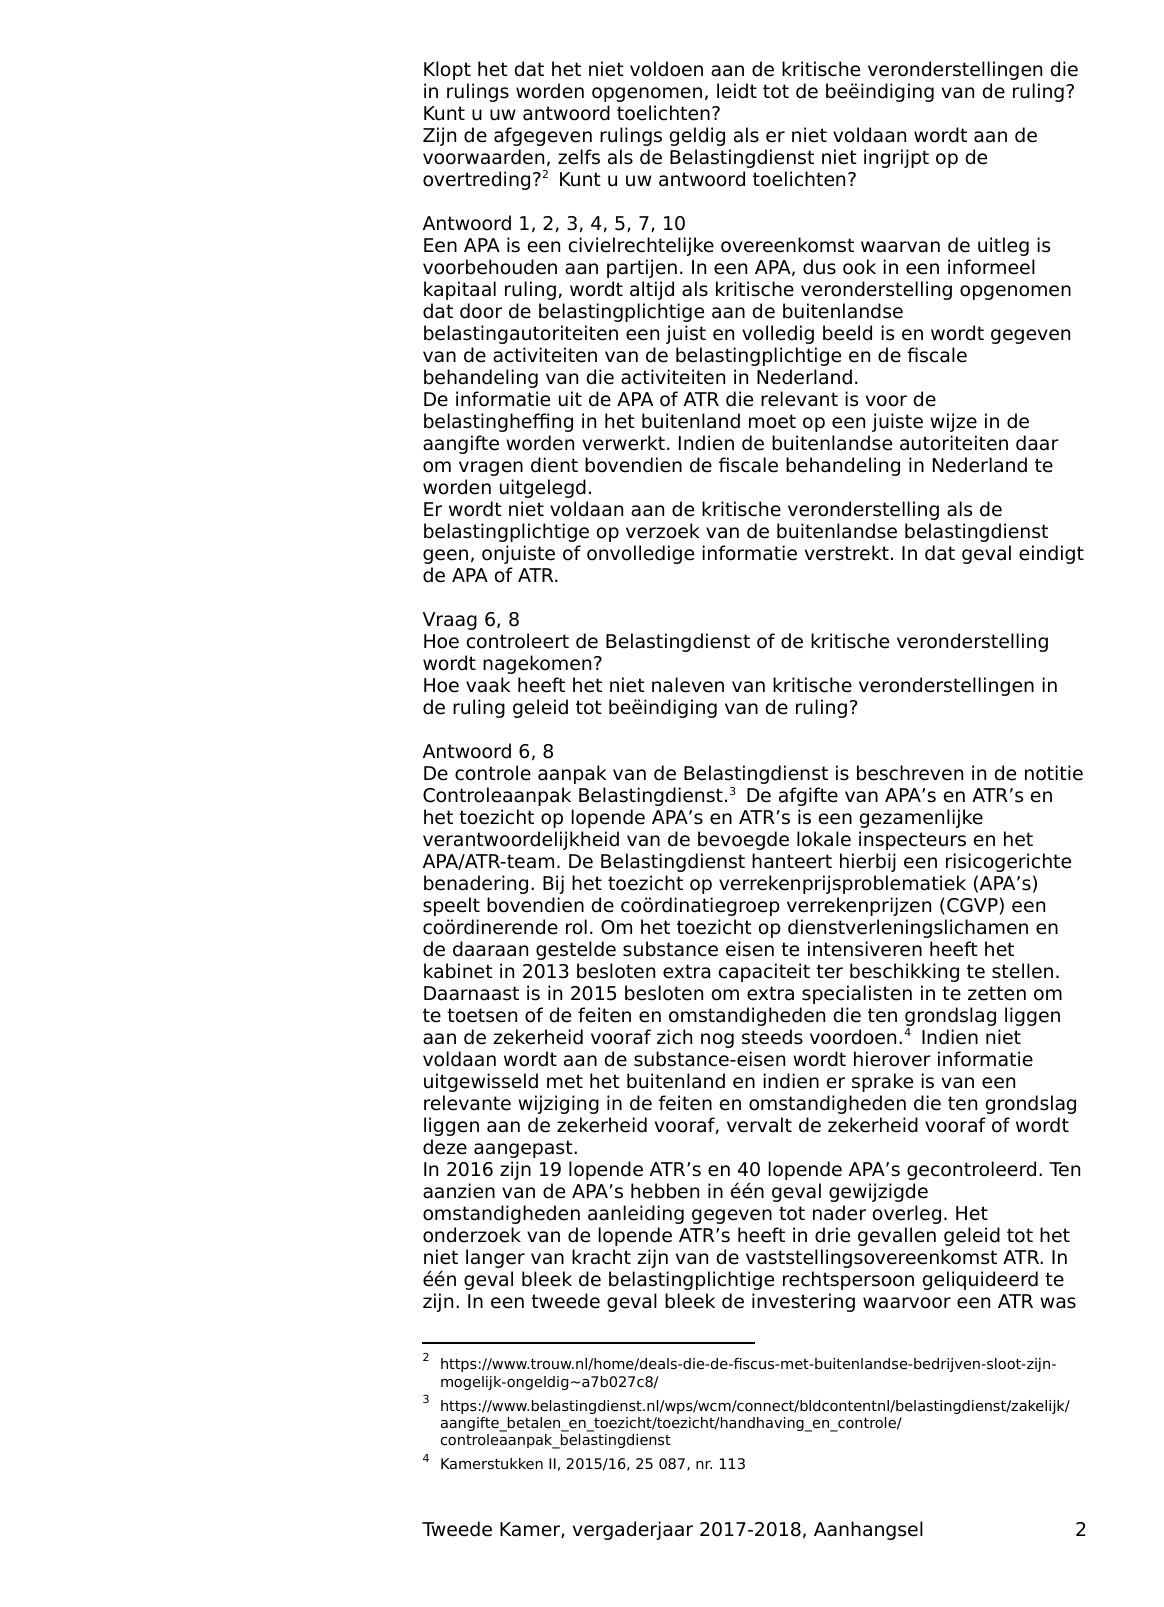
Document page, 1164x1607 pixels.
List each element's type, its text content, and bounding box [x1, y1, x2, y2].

text In 2016 zijn 19 lopende ATR’s en 40 lopende APA’s gecontroleerd. Ten aanzien van de APA’s hebben in één geval gewijzigde omstandigheden aanleiding gegeven tot nader overleg. Het onderzoek van de lopende ATR’s heeft in drie gevallen geleid tot het niet langer van kracht zijn van de vaststellingsovereenkomst ATR. In één geval bleek de belastingplichtige rechtspersoon geliquideerd te zijn. In een tweede geval bleek de investering waarvoor een ATR was [422, 1159, 1087, 1312]
text Antwoord 6, 8 [422, 741, 1087, 763]
text Vraag 6, 8 [422, 609, 1087, 631]
text Hoe controleert de Belastingdienst of de kritische veronderstelling wordt nagekomen? [422, 631, 1087, 675]
text https://www.trouw.nl/home/deals-die-de-fiscus-met-buitenlandse-bedrijven-sloot-zijn-mogelijk-ongeldig~a7b027c8/ [422, 1352, 1087, 1391]
text Zijn de afgegeven rulings geldig als er niet voldaan wordt aan de voorwaarden, zelfs als de Belastingdienst niet ingrijpt op de overtreding? Kunt u uw antwoord toelichten? [422, 125, 1087, 191]
text https://www.belastingdienst.nl/wps/wcm/connect/bldcontentnl/belastingdienst/zakelijk/aangifte_betalen_en_toezicht/toezicht/handhaving_en_controle/controleaanpak_belastingdienst [422, 1393, 1087, 1449]
text Klopt het dat het niet voldoen aan de kritische veronderstellingen die in rulings worden opgenomen, leidt tot de beëindiging van de ruling? Kunt u uw antwoord toelichten? [422, 59, 1087, 125]
text De informatie uit de APA of ATR die relevant is voor de belastingheffing in het buitenland moet op een juiste wijze in de aangifte worden verwerkt. Indien de buitenlandse autoriteiten daar om vragen dient bovendien de fiscale behandeling in Nederland te worden uitgelegd. [422, 389, 1087, 499]
text De controle aanpak van de Belastingdienst is beschreven in de notitie Controleaanpak Belastingdienst. De afgifte van APA’s en ATR’s en het toezicht op lopende APA’s en ATR’s is een gezamenlijke verantwoordelijkheid van de bevoegde lokale inspecteurs en het APA/ATR-team. De Belastingdienst hanteert hierbij een risicogerichte benadering. Bij het toezicht op verrekenprijsproblematiek (APA’s) speelt bovendien de coördinatiegroep verrekenprijzen (CGVP) een coördinerende rol. Om het toezicht op dienstverleningslichamen en de daaraan gestelde substance eisen te intensiveren heeft het kabinet in 2013 besloten extra capaciteit ter beschikking te stellen. Daarnaast is in 2015 besloten om extra specialisten in te zetten om te toetsen of de feiten en omstandigheden die ten grondslag liggen aan de zekerheid vooraf zich nog steeds voordoen. Indien niet voldaan wordt aan de substance-eisen wordt hierover informatie uitgewisseld met het buitenland en indien er sprake is van een relevante wijziging in de feiten en omstandigheden die ten grondslag liggen aan de zekerheid vooraf, vervalt de zekerheid vooraf of wordt deze aangepast. [422, 763, 1087, 1159]
text Er wordt niet voldaan aan de kritische veronderstelling als de belastingplichtige op verzoek van de buitenlandse belastingdienst geen, onjuiste of onvolledige informatie verstrekt. In dat geval eindigt de APA of ATR. [422, 499, 1087, 587]
text Antwoord 1, 2, 3, 4, 5, 7, 10 [422, 213, 1087, 235]
text Kamerstukken II, 2015/16, 25 087, nr. 113 [422, 1452, 1087, 1474]
text Hoe vaak heeft het niet naleven van kritische veronderstellingen in de ruling geleid tot beëindiging van de ruling? [422, 675, 1087, 719]
text Een APA is een civielrechtelijke overeenkomst waarvan de uitleg is voorbehouden aan partijen. In een APA, dus ook in een informeel kapitaal ruling, wordt altijd als kritische veronderstelling opgenomen dat door de belastingplichtige aan de buitenlandse belastingautoriteiten een juist en volledig beeld is en wordt gegeven van de activiteiten van de belastingplichtige en de fiscale behandeling van die activiteiten in Nederland. [422, 235, 1087, 389]
